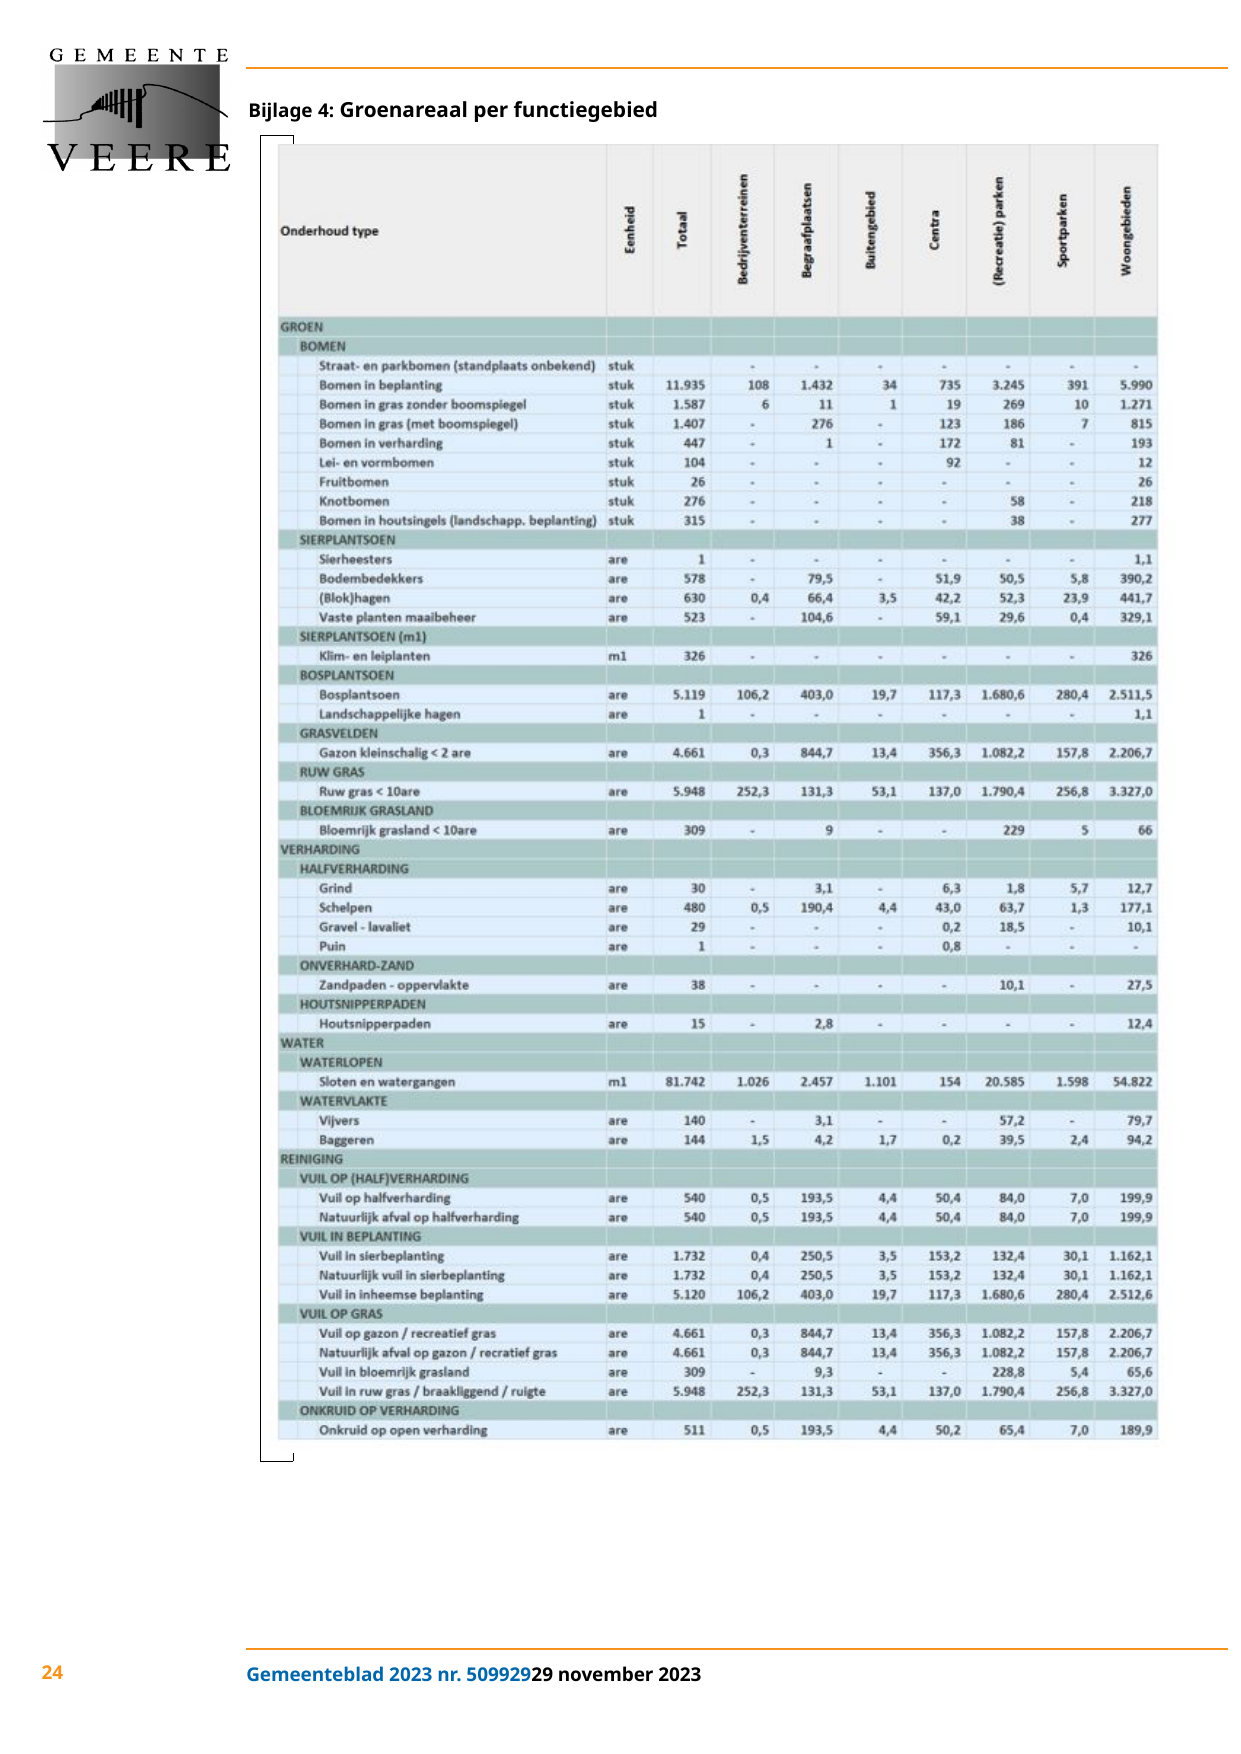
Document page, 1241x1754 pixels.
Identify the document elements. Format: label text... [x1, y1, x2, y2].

text Bijlage 4: Groenareaal per functiegebied [248, 95, 1152, 123]
picture [41, 47, 231, 172]
picture [268, 144, 1173, 1453]
